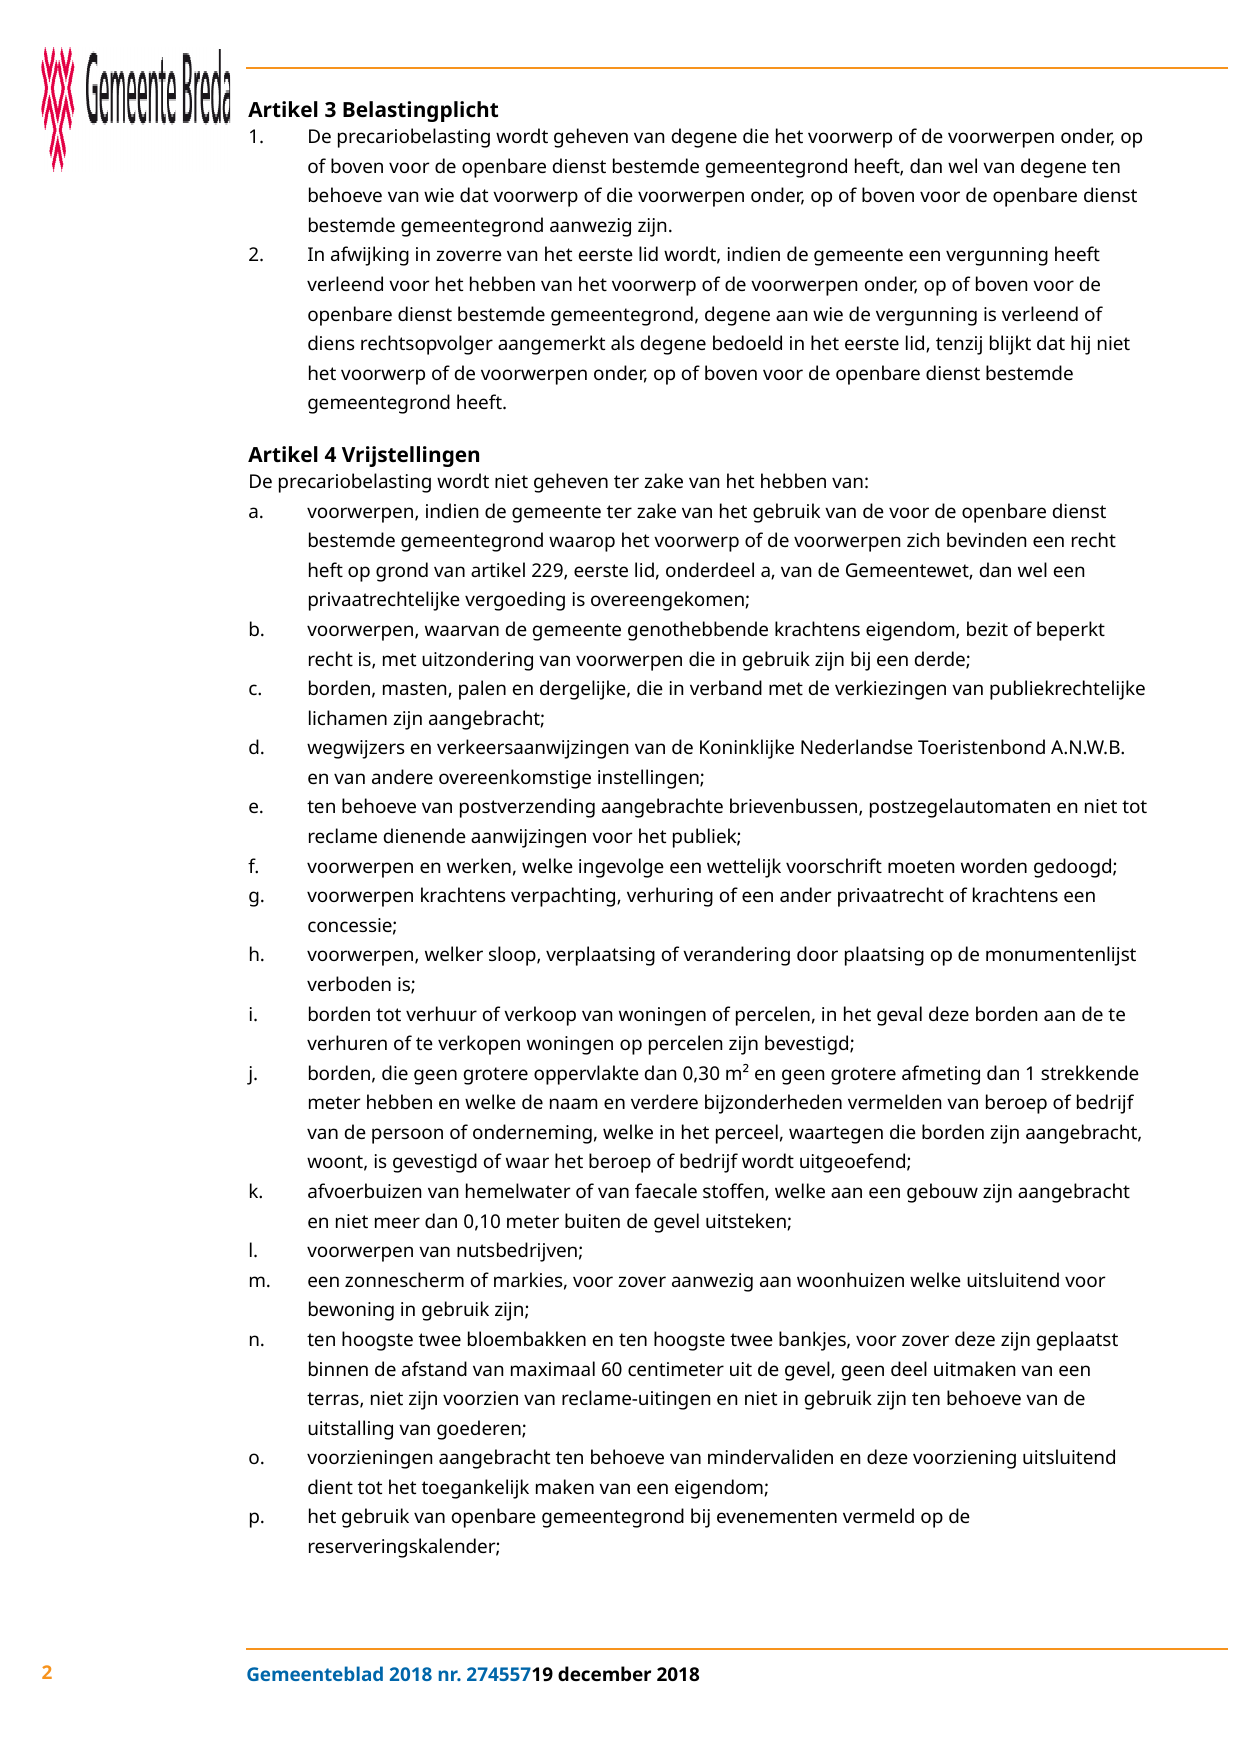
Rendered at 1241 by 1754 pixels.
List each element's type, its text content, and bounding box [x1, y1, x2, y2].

list borden, die geen grotere oppervlakte dan 0,30 m² en geen grotere afmeting dan 1 strekkende meter hebben en welke de naam en verdere bijzonderheden vermelden van beroep of bedrijf van de persoon of onderneming, welke in het perceel, waartegen die borden zijn aangebracht, woont, is gevestigd of waar het beroep of bedrijf wordt uitgeoefend; [248, 1060, 1152, 1174]
list voorwerpen en werken, welke ingevolge een wettelijk voorschrift moeten worden gedoogd; [248, 853, 1152, 879]
picture [41, 47, 231, 172]
list De precariobelasting wordt geheven van degene die het voorwerp of de voorwerpen onder, op of boven voor de openbare dienst bestemde gemeentegrond heeft, dan wel van degene ten behoeve van wie dat voorwerp of die voorwerpen onder, op of boven voor de openbare dienst bestemde gemeentegrond aanwezig zijn. [248, 123, 1152, 238]
text Artikel 4 Vrijstellingen [248, 440, 1152, 468]
list borden, masten, palen en dergelijke, die in verband met de verkiezingen van publiekrechtelijke lichamen zijn aangebracht; [248, 675, 1152, 731]
list het gebruik van openbare gemeentegrond bij evenementen vermeld op de reserveringskalender; [248, 1504, 1152, 1559]
text De precariobelasting wordt niet geheven ter zake van het hebben van: [248, 468, 1152, 494]
list een zonnescherm of markies, voor zover aanwezig aan woonhuizen welke uitsluitend voor bewoning in gebruik zijn; [248, 1267, 1152, 1322]
list voorzieningen aangebracht ten behoeve van mindervaliden en deze voorziening uitsluitend dient tot het toegankelijk maken van een eigendom; [248, 1444, 1152, 1500]
text Artikel 3 Belastingplicht [248, 95, 1152, 123]
list ten behoeve van postverzending aangebrachte brievenbussen, postzegelautomaten en niet tot reclame dienende aanwijzingen voor het publiek; [248, 794, 1152, 849]
list borden tot verhuur of verkoop van woningen of percelen, in het geval deze borden aan de te verhuren of te verkopen woningen op percelen zijn bevestigd; [248, 1001, 1152, 1056]
list afvoerbuizen van hemelwater of van faecale stoffen, welke aan een gebouw zijn aangebracht en niet meer dan 0,10 meter buiten de gevel uitsteken; [248, 1178, 1152, 1234]
list voorwerpen, waarvan de gemeente genothebbende krachtens eigendom, bezit of beperkt recht is, met uitzondering van voorwerpen die in gebruik zijn bij een derde; [248, 616, 1152, 672]
list voorwerpen, welker sloop, verplaatsing of verandering door plaatsing op de monumentenlijst verboden is; [248, 942, 1152, 997]
list ten hoogste twee bloembakken en ten hoogste twee bankjes, voor zover deze zijn geplaatst binnen de afstand van maximaal 60 centimeter uit de gevel, geen deel uitmaken van een terras, niet zijn voorzien van reclame-uitingen en niet in gebruik zijn ten behoeve van de uitstalling van goederen; [248, 1326, 1152, 1441]
list voorwerpen krachtens verpachting, verhuring of een ander privaatrecht of krachtens een concessie; [248, 882, 1152, 938]
list voorwerpen van nutsbedrijven; [248, 1237, 1152, 1263]
list In afwijking in zoverre van het eerste lid wordt, indien de gemeente een vergunning heeft verleend voor het hebben van het voorwerp of de voorwerpen onder, op of boven voor de openbare dienst bestemde gemeentegrond, degene aan wie de vergunning is verleend of diens rechtsopvolger aangemerkt als degene bedoeld in het eerste lid, tenzij blijkt dat hij niet het voorwerp of de voorwerpen onder, op of boven voor de openbare dienst bestemde gemeentegrond heeft. [248, 242, 1152, 415]
list wegwijzers en verkeersaanwijzingen van de Koninklijke Nederlandse Toeristenbond A.N.W.B. en van andere overeenkomstige instellingen; [248, 734, 1152, 790]
list voorwerpen, indien de gemeente ter zake van het gebruik van de voor de openbare dienst bestemde gemeentegrond waarop het voorwerp of de voorwerpen zich bevinden een recht heft op grond van artikel 229, eerste lid, onderdeel a, van de Gemeentewet, dan wel een privaatrechtelijke vergoeding is overeengekomen; [248, 498, 1152, 612]
